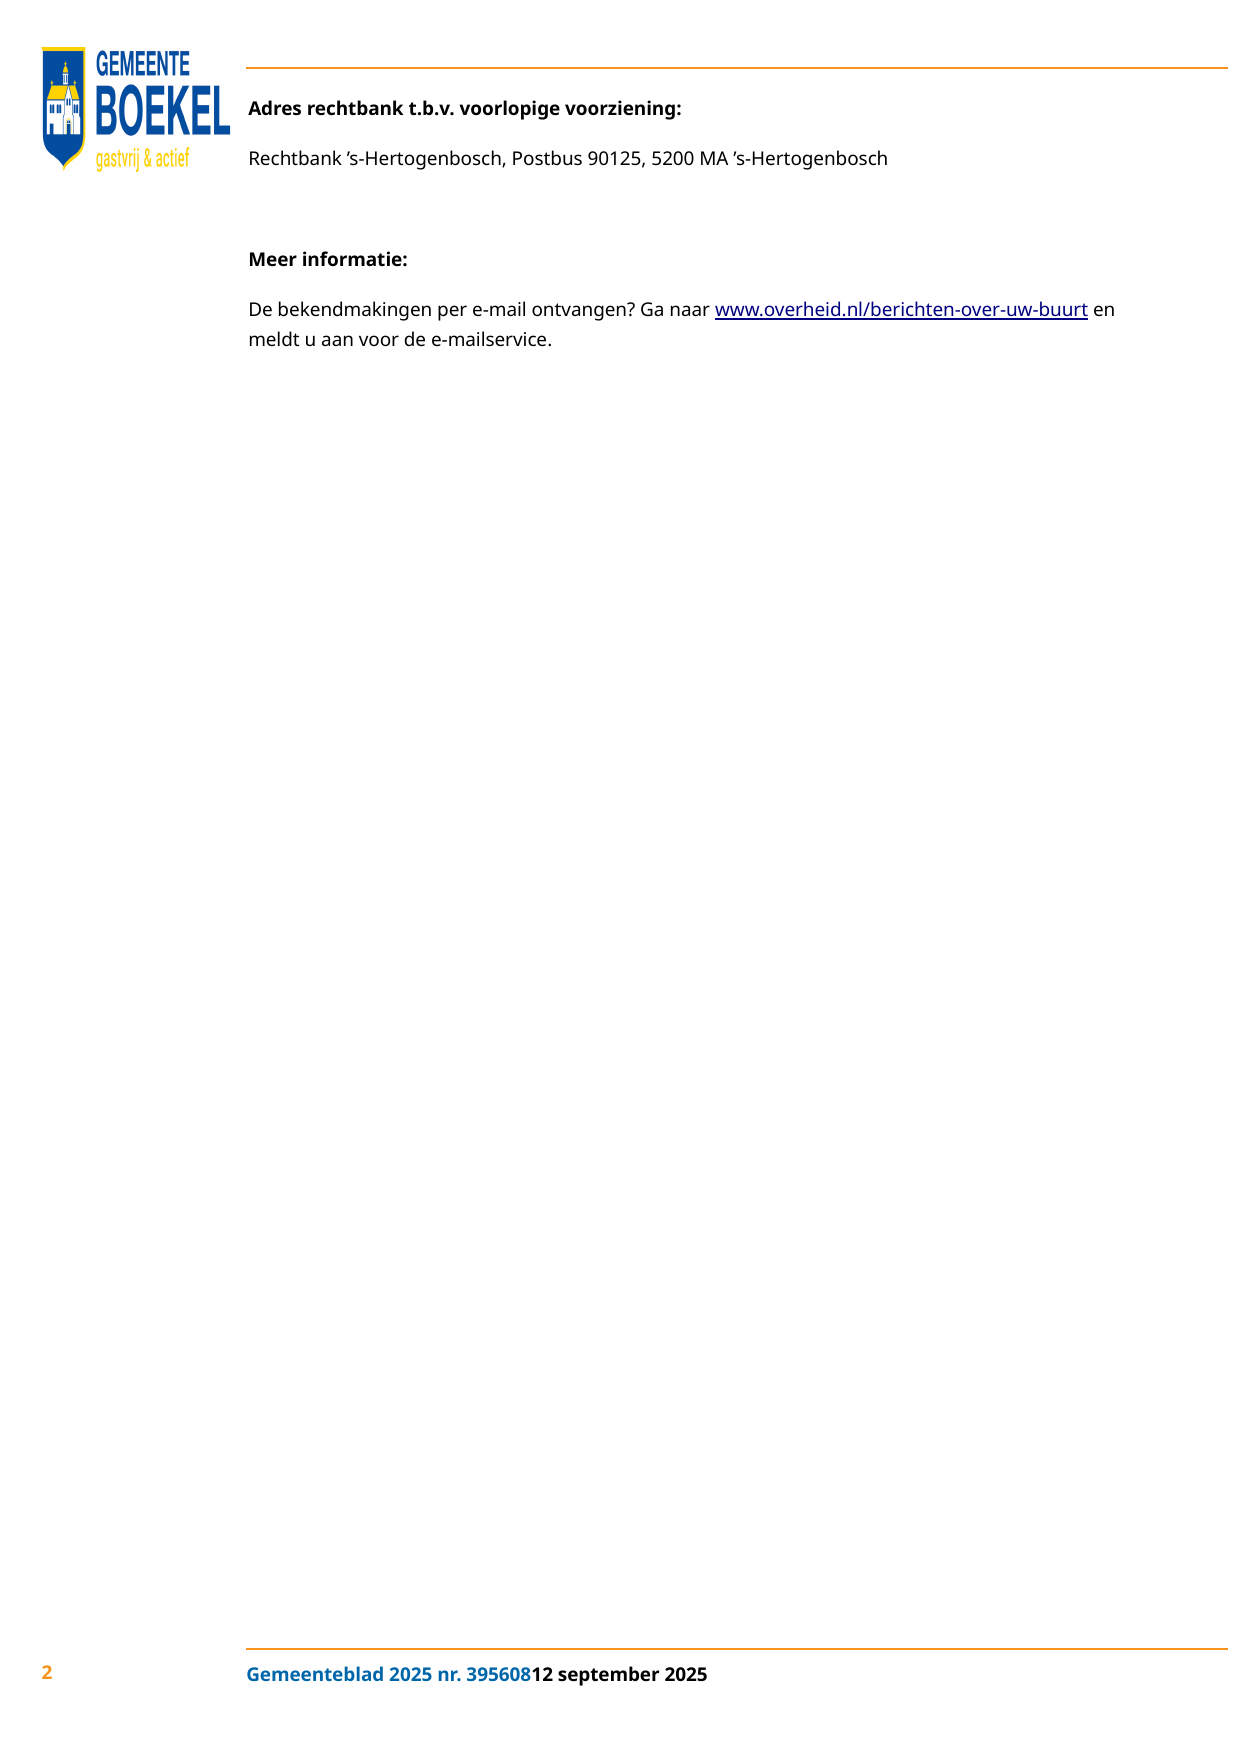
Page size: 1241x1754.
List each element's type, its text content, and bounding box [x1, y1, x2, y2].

picture [41, 47, 231, 172]
text Meer informatie: [248, 246, 1152, 272]
text Rechtbank ’s-Hertogenbosch, Postbus 90125, 5200 MA ’s-Hertogenbosch [248, 145, 1152, 171]
text Adres rechtbank t.b.v. voorlopige voorziening: [248, 95, 1152, 121]
text De bekendmakingen per e-mail ontvangen? Ga naar www.overheid.nl/berichten-over-uw-buurt en meldt u aan voor de e-mailservice. [248, 296, 1152, 352]
